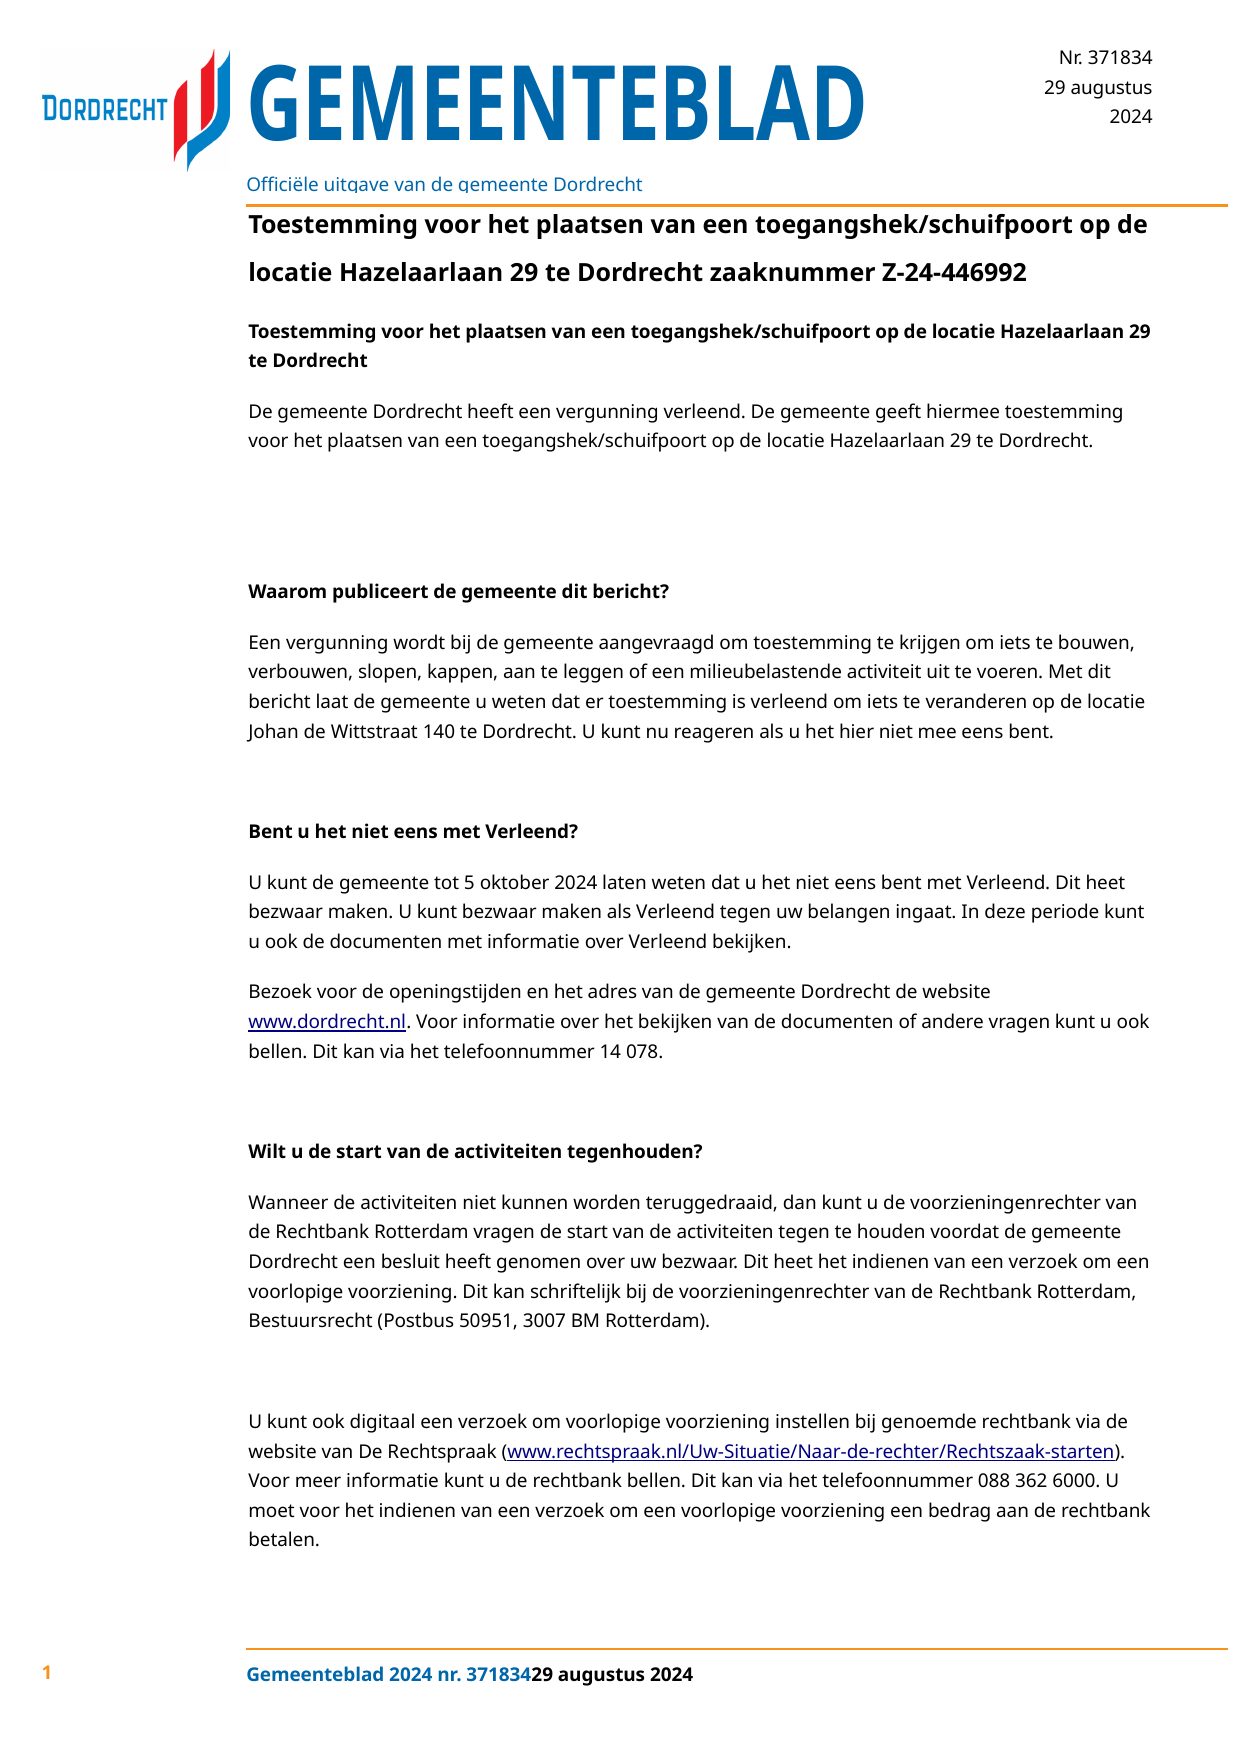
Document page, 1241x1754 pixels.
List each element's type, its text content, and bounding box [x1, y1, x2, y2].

text U kunt ook digitaal een verzoek om voorlopige voorziening instellen bij genoemde rechtbank via de website van De Rechtspraak (www.rechtspraak.nl/Uw-Situatie/Naar-de-rechter/Rechtszaak-starten). Voor meer informatie kunt u de rechtbank bellen. Dit kan via het telefoonnummer 088 362 6000. U moet voor het indienen van een verzoek om een voorlopige voorziening een bedrag aan de rechtbank betalen. [248, 1408, 1152, 1552]
text Een vergunning wordt bij de gemeente aangevraagd om toestemming te krijgen om iets te bouwen, verbouwen, slopen, kappen, aan te leggen of een milieubelastende activiteit uit te voeren. Met dit bericht laat de gemeente u weten dat er toestemming is verleend om iets te veranderen op de locatie Johan de Wittstraat 140 te Dordrecht. U kunt nu reageren als u het hier niet mee eens bent. [248, 629, 1152, 744]
text Toestemming voor het plaatsen van een toegangshek/schuifpoort op de locatie Hazelaarlaan 29 te Dordrecht [248, 318, 1152, 373]
text Wanneer de activiteiten niet kunnen worden teruggedraaid, dan kunt u de voorzieningenrechter van de Rechtbank Rotterdam vragen de start van de activiteiten tegen te houden voordat de gemeente Dordrecht een besluit heeft genomen over uw bezwaar. Dit heet het indienen van een verzoek om een voorlopige voorziening. Dit kan schriftelijk bij de voorzieningenrechter van de Rechtbank Rotterdam, Bestuursrecht (Postbus 50951, 3007 BM Rotterdam). [248, 1189, 1152, 1333]
picture [41, 47, 231, 172]
text De gemeente Dordrecht heeft een vergunning verleend. De gemeente geeft hiermee toestemming voor het plaatsen van een toegangshek/schuifpoort op de locatie Hazelaarlaan 29 te Dordrecht. [248, 398, 1152, 453]
text U kunt de gemeente tot 5 oktober 2024 laten weten dat u het niet eens bent met Verleend. Dit heet bezwaar maken. U kunt bezwaar maken als Verleend tegen uw belangen ingaat. In deze periode kunt u ook de documenten met informatie over Verleend bekijken. [248, 869, 1152, 954]
text Toestemming voor het plaatsen van een toegangshek/schuifpoort op de locatie Hazelaarlaan 29 te Dordrecht zaaknummer Z-24-446992 [248, 207, 1152, 288]
text Wilt u de start van de activiteiten tegenhouden? [248, 1139, 1152, 1164]
text Bezoek voor de openingstijden en het adres van de gemeente Dordrecht de website www.dordrecht.nl. Voor informatie over het bekijken van de documenten of andere vragen kunt u ook bellen. Dit kan via het telefoonnummer 14 078. [248, 979, 1152, 1064]
text Bent u het niet eens met Verleend? [248, 819, 1152, 844]
text Waarom publiceert de gemeente dit bericht? [248, 579, 1152, 604]
